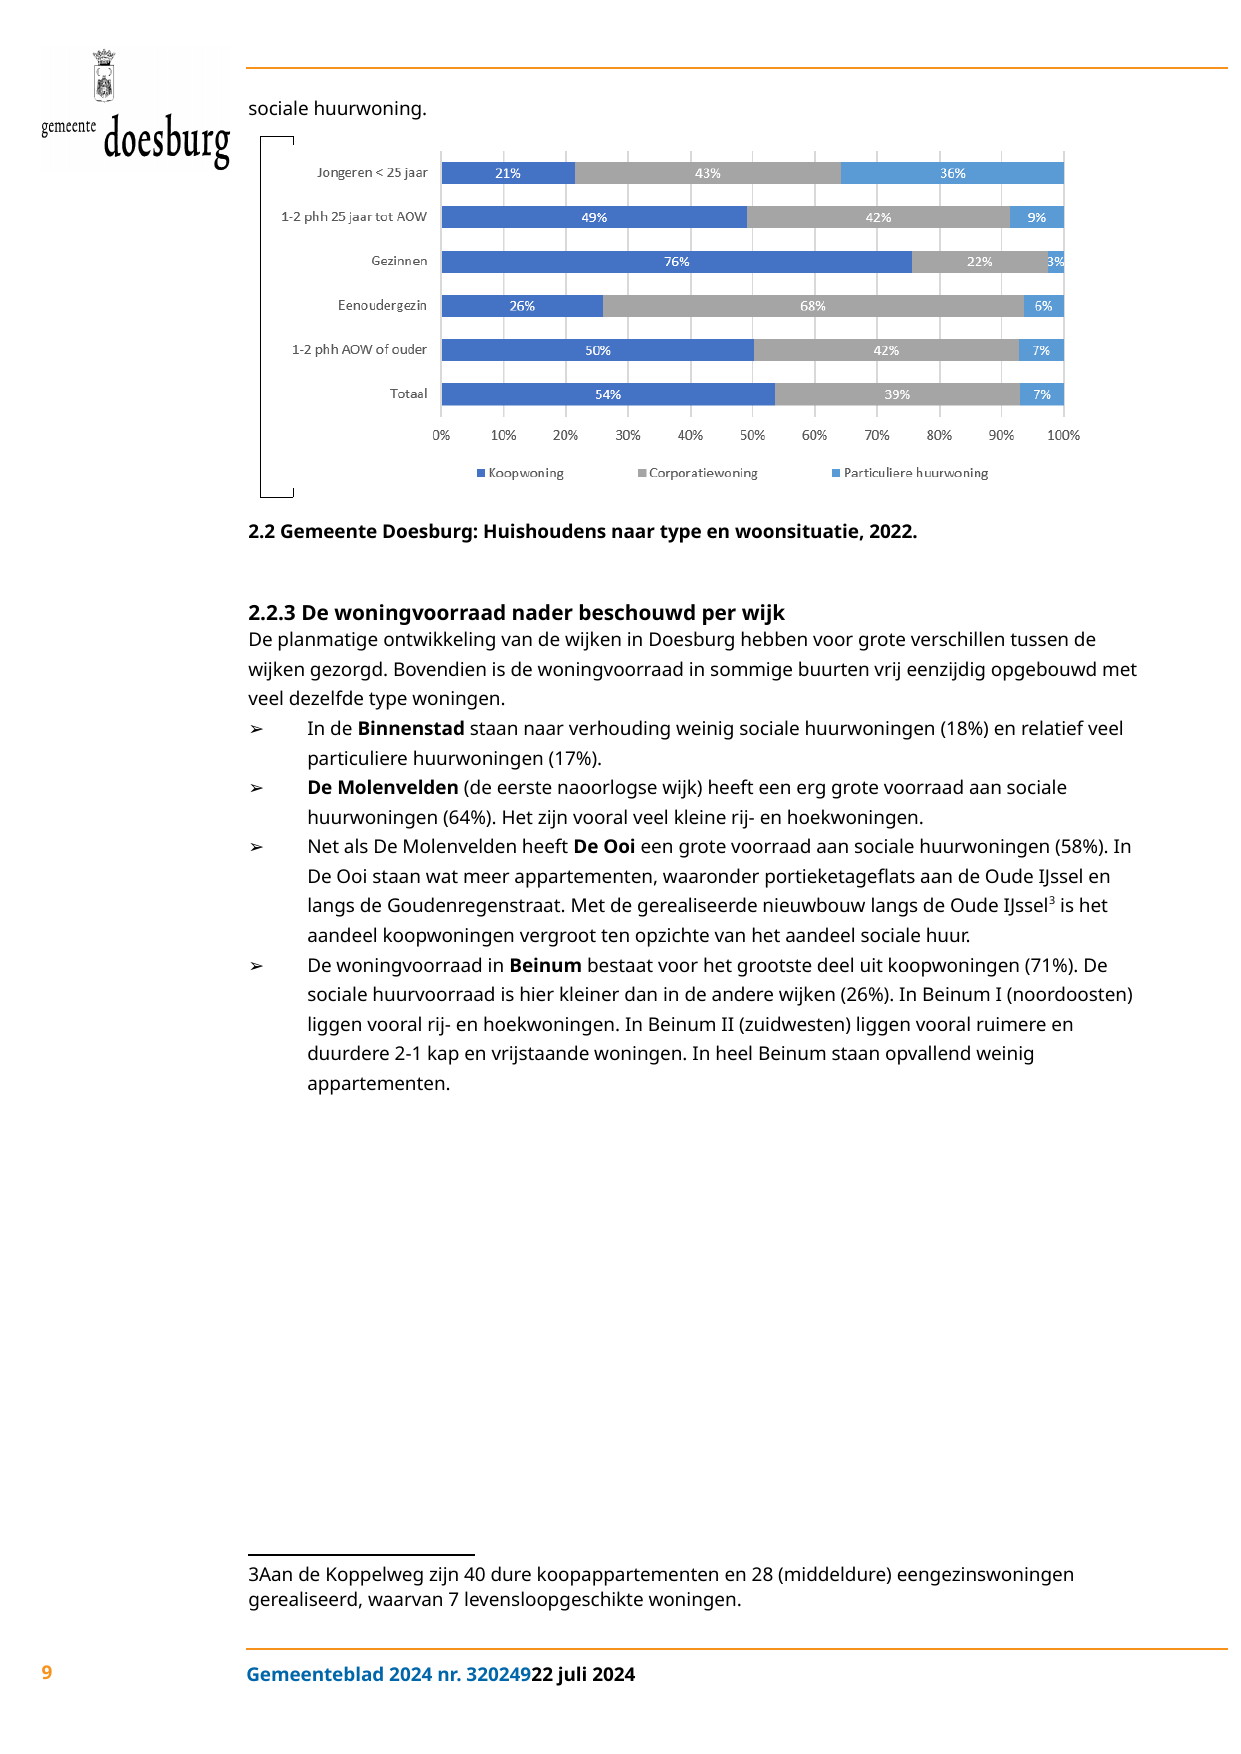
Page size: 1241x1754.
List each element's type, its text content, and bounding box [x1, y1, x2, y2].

picture [268, 145, 1155, 488]
list In de Binnenstad staan naar verhouding weinig sociale huurwoningen (18%) en relatief veel particuliere huurwoningen (17%). [248, 715, 1152, 771]
list De woningvoorraad in Beinum bestaat voor het grootste deel uit koopwoningen (71%). De sociale huurvoorraad is hier kleiner dan in de andere wijken (26%). In Beinum I (noordoosten) liggen vooral rij- en hoekwoningen. In Beinum II (zuidwesten) liggen vooral ruimere en duurdere 2-1 kap en vrijstaande woningen. In heel Beinum staan opvallend weinig appartementen. [248, 952, 1152, 1096]
text 2.2.3 De woningvoorraad nader beschouwd per wijk [248, 598, 1152, 626]
text 2.2 Gemeente Doesburg: Huishoudens naar type en woonsituatie, 2022. [248, 518, 1152, 544]
text sociale huurwoning. [248, 95, 1152, 121]
picture [41, 47, 231, 172]
list Net als De Molenvelden heeft De Ooi een grote voorraad aan sociale huurwoningen (58%). In De Ooi staan wat meer appartementen, waaronder portieketageflats aan de Oude IJssel en langs de Goudenregenstraat. Met de gerealiseerde nieuwbouw langs de Oude IJssel is het aandeel koopwoningen vergroot ten opzichte van het aandeel sociale huur. [248, 833, 1152, 948]
list Aan de Koppelweg zijn 40 dure koopappartementen en 28 (middeldure) eengezinswoningen gerealiseerd, waarvan 7 levensloopgeschikte woningen. [248, 1561, 1152, 1612]
text De planmatige ontwikkeling van de wijken in Doesburg hebben voor grote verschillen tussen de wijken gezorgd. Bovendien is de woningvoorraad in sommige buurten vrij eenzijdig opgebouwd met veel dezelfde type woningen. [248, 626, 1152, 711]
list De Molenvelden (de eerste naoorlogse wijk) heeft een erg grote voorraad aan sociale huurwoningen (64%). Het zijn vooral veel kleine rij- en hoekwoningen. [248, 774, 1152, 830]
